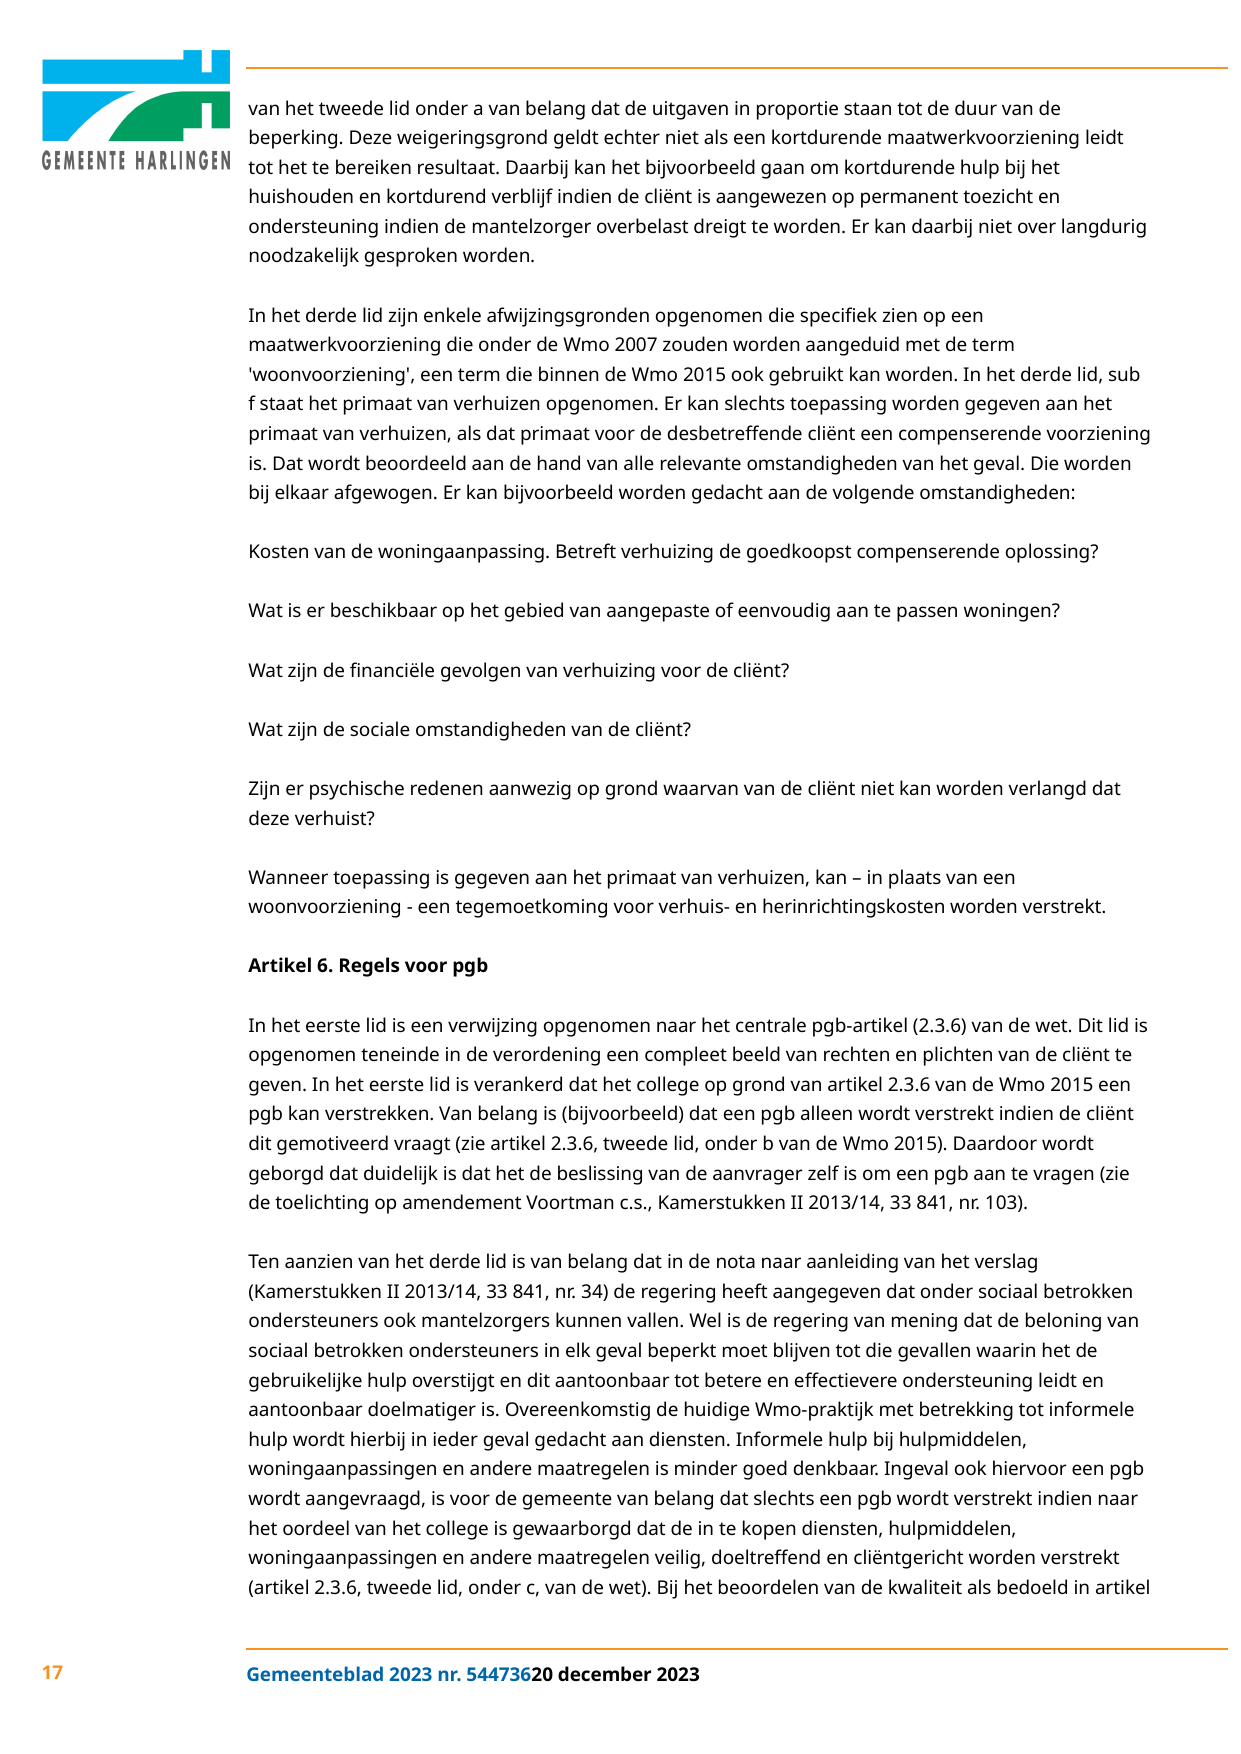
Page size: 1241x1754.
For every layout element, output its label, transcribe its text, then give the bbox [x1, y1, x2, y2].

text Kosten van de woningaanpassing. Betreft verhuizing de goedkoopst compenserende oplossing? [248, 538, 1152, 564]
text van het tweede lid onder a van belang dat de uitgaven in proportie staan tot de duur van de beperking. Deze weigeringsgrond geldt echter niet als een kortdurende maatwerkvoorziening leidt tot het te bereiken resultaat. Daarbij kan het bijvoorbeeld gaan om kortdurende hulp bij het huishouden en kortdurend verblijf indien de cliënt is aangewezen op permanent toezicht en ondersteuning indien de mantelzorger overbelast dreigt te worden. Er kan daarbij niet over langdurig noodzakelijk gesproken worden. [248, 95, 1152, 268]
text Wat zijn de sociale omstandigheden van de cliënt? [248, 716, 1152, 742]
text Artikel 6. Regels voor pgb [248, 953, 1152, 978]
text Wat zijn de financiële gevolgen van verhuizing voor de cliënt? [248, 657, 1152, 683]
text Ten aanzien van het derde lid is van belang dat in de nota naar aanleiding van het verslag (Kamerstukken II 2013/14, 33 841, nr. 34) de regering heeft aangegeven dat onder sociaal betrokken ondersteuners ook mantelzorgers kunnen vallen. Wel is de regering van mening dat de beloning van sociaal betrokken ondersteuners in elk geval beperkt moet blijven tot die gevallen waarin het de gebruikelijke hulp overstijgt en dit aantoonbaar tot betere en effectievere ondersteuning leidt en aantoonbaar doelmatiger is. Overeenkomstig de huidige Wmo-praktijk met betrekking tot informele hulp wordt hierbij in ieder geval gedacht aan diensten. Informele hulp bij hulpmiddelen, woningaanpassingen en andere maatregelen is minder goed denkbaar. Ingeval ook hiervoor een pgb wordt aangevraagd, is voor de gemeente van belang dat slechts een pgb wordt verstrekt indien naar het oordeel van het college is gewaarborgd dat de in te kopen diensten, hulpmiddelen, woningaanpassingen en andere maatregelen veilig, doeltreffend en cliëntgericht worden verstrekt (artikel 2.3.6, tweede lid, onder c, van de wet). Bij het beoordelen van de kwaliteit als bedoeld in artikel [248, 1248, 1152, 1600]
text In het eerste lid is een verwijzing opgenomen naar het centrale pgb-artikel (2.3.6) van de wet. Dit lid is opgenomen teneinde in de verordening een compleet beeld van rechten en plichten van de cliënt te geven. In het eerste lid is verankerd dat het college op grond van artikel 2.3.6 van de Wmo 2015 een pgb kan verstrekken. Van belang is (bijvoorbeeld) dat een pgb alleen wordt verstrekt indien de cliënt dit gemotiveerd vraagt (zie artikel 2.3.6, tweede lid, onder b van de Wmo 2015). Daardoor wordt geborgd dat duidelijk is dat het de beslissing van de aanvrager zelf is om een pgb aan te vragen (zie de toelichting op amendement Voortman c.s., Kamerstukken II 2013/14, 33 841, nr. 103). [248, 1012, 1152, 1215]
text Wat is er beschikbaar op het gebied van aangepaste of eenvoudig aan te passen woningen? [248, 598, 1152, 623]
text Wanneer toepassing is gegeven aan het primaat van verhuizen, kan – in plaats van een woonvoorziening - een tegemoetkoming voor verhuis- en herinrichtingskosten worden verstrekt. [248, 864, 1152, 919]
text Zijn er psychische redenen aanwezig op grond waarvan van de cliënt niet kan worden verlangd dat deze verhuist? [248, 775, 1152, 831]
picture [41, 47, 231, 172]
text In het derde lid zijn enkele afwijzingsgronden opgenomen die specifiek zien op een maatwerkvoorziening die onder de Wmo 2007 zouden worden aangeduid met de term 'woonvoorziening', een term die binnen de Wmo 2015 ook gebruikt kan worden. In het derde lid, sub f staat het primaat van verhuizen opgenomen. Er kan slechts toepassing worden gegeven aan het primaat van verhuizen, als dat primaat voor de desbetreffende cliënt een compenserende voorziening is. Dat wordt beoordeeld aan de hand van alle relevante omstandigheden van het geval. Die worden bij elkaar afgewogen. Er kan bijvoorbeeld worden gedacht aan de volgende omstandigheden: [248, 302, 1152, 505]
